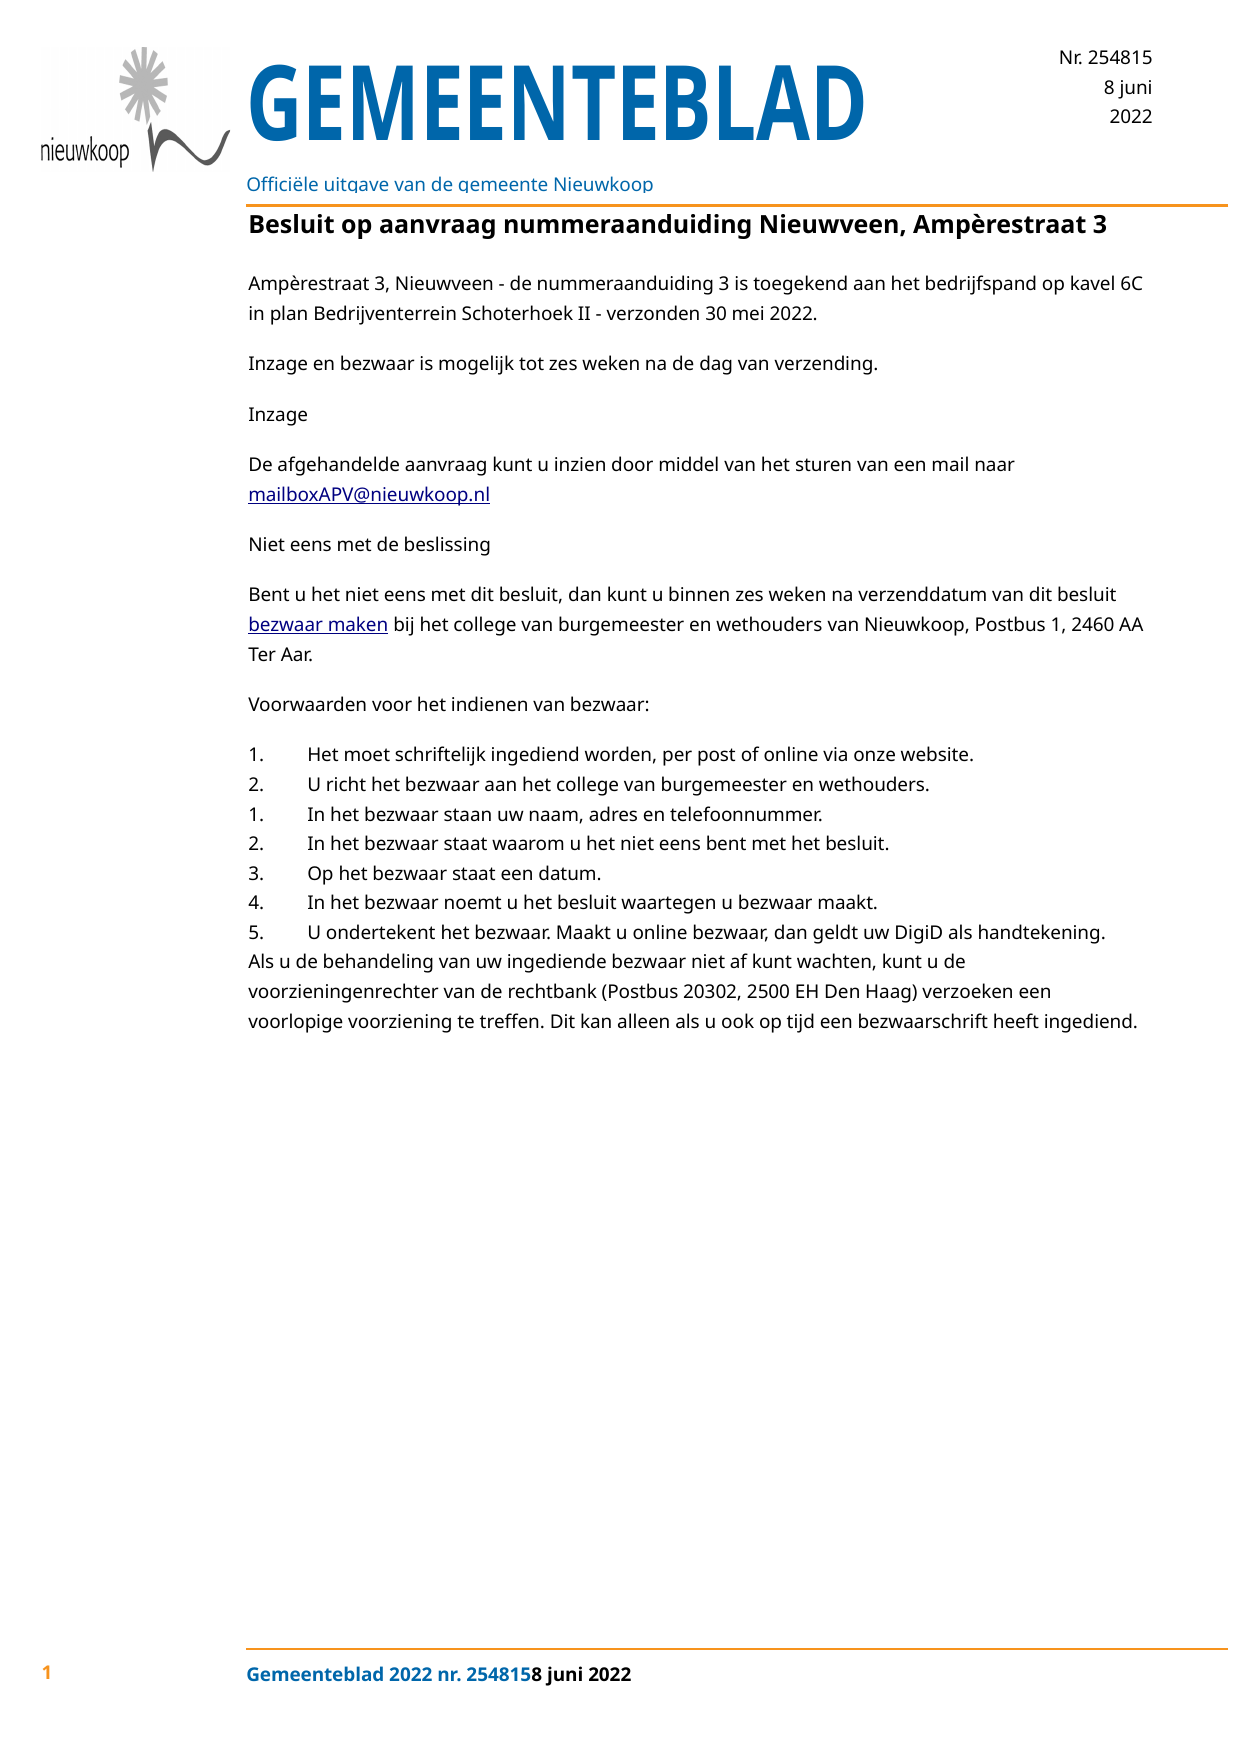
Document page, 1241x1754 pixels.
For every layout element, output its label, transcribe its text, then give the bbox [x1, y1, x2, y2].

text De afgehandelde aanvraag kunt u inzien door middel van het sturen van een mail naar mailboxAPV@nieuwkoop.nl [248, 451, 1152, 506]
list In het bezwaar staan uw naam, adres en telefoonnummer. [248, 801, 1152, 826]
text Als u de behandeling van uw ingediende bezwaar niet af kunt wachten, kunt u de voorzieningenrechter van de rechtbank (Postbus 20302, 2500 EH Den Haag) verzoeken een voorlopige voorziening te treffen. Dit kan alleen als u ook op tijd een bezwaarschrift heeft ingediend. [248, 949, 1152, 1033]
text Niet eens met de beslissing [248, 531, 1152, 557]
text Besluit op aanvraag nummeraanduiding Nieuwveen, Ampèrestraat 3 [248, 207, 1152, 241]
list Het moet schriftelijk ingediend worden, per post of online via onze website. [248, 742, 1152, 767]
list Op het bezwaar staat een datum. [248, 860, 1152, 886]
text Voorwaarden voor het indienen van bezwaar: [248, 691, 1152, 717]
list In het bezwaar staat waarom u het niet eens bent met het besluit. [248, 830, 1152, 856]
picture [41, 47, 231, 172]
text Inzage en bezwaar is mogelijk tot zes weken na de dag van verzending. [248, 350, 1152, 376]
text Ampèrestraat 3, Nieuwveen - de nummeraanduiding 3 is toegekend aan het bedrijfspand op kavel 6C in plan Bedrijventerrein Schoterhoek II - verzonden 30 mei 2022. [248, 270, 1152, 326]
list U richt het bezwaar aan het college van burgemeester en wethouders. [248, 771, 1152, 797]
text Inzage [248, 401, 1152, 426]
list U ondertekent het bezwaar. Maakt u online bezwaar, dan geldt uw DigiD als handtekening. [248, 919, 1152, 945]
list In het bezwaar noemt u het besluit waartegen u bezwaar maakt. [248, 889, 1152, 915]
text Bent u het niet eens met dit besluit, dan kunt u binnen zes weken na verzenddatum van dit besluit bezwaar maken bij het college van burgemeester en wethouders van Nieuwkoop, Postbus 1, 2460 AA Ter Aar. [248, 582, 1152, 666]
